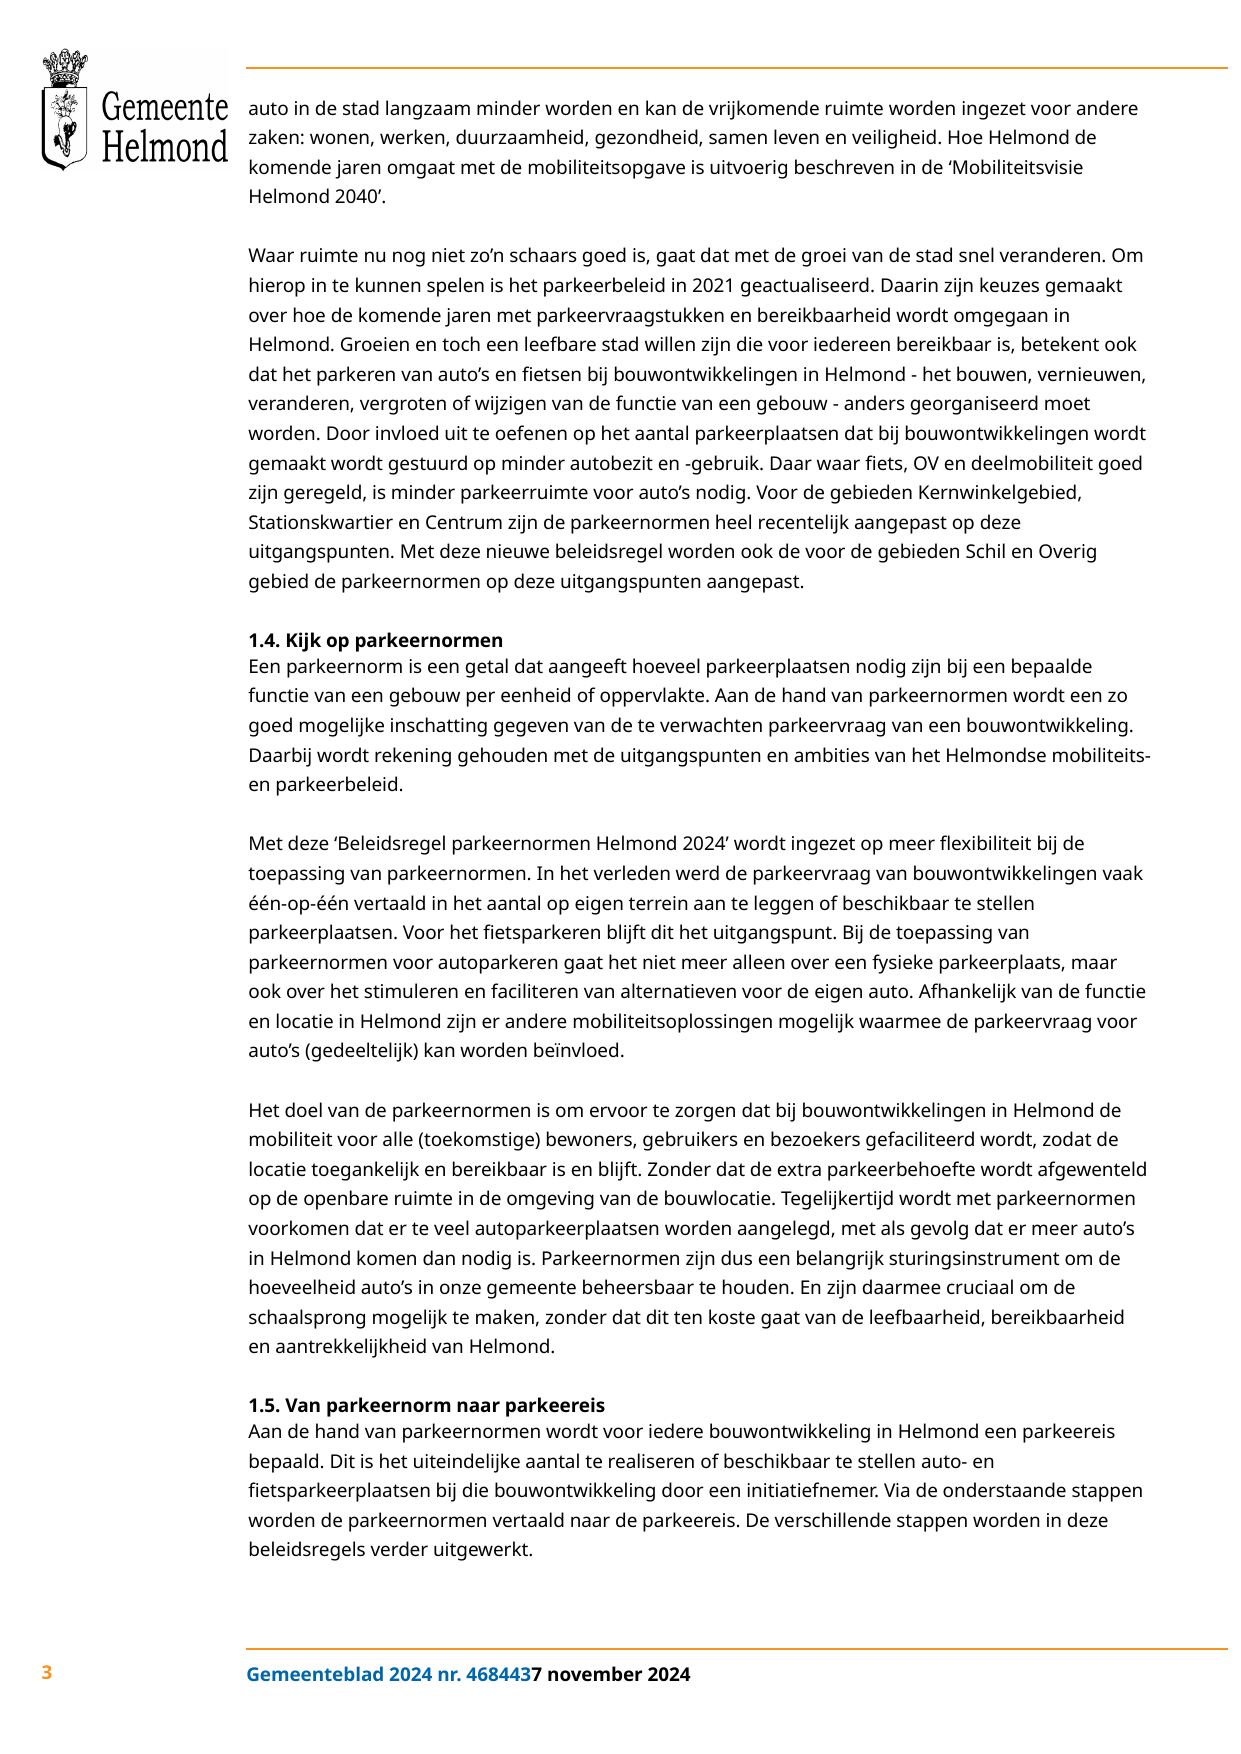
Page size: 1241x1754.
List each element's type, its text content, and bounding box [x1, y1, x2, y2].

text Een parkeernorm is een getal dat aangeeft hoeveel parkeerplaatsen nodig zijn bij een bepaalde functie van een gebouw per eenheid of oppervlakte. Aan de hand van parkeernormen wordt een zo goed mogelijke inschatting gegeven van de te verwachten parkeervraag van een bouwontwikkeling. Daarbij wordt rekening gehouden met de uitgangspunten en ambities van het Helmondse mobiliteits- en parkeerbeleid. [248, 653, 1152, 797]
text Met deze ‘Beleidsregel parkeernormen Helmond 2024’ wordt ingezet op meer flexibiliteit bij de toepassing van parkeernormen. In het verleden werd de parkeervraag van bouwontwikkelingen vaak één-op-één vertaald in het aantal op eigen terrein aan te leggen of beschikbaar te stellen parkeerplaatsen. Voor het fietsparkeren blijft dit het uitgangspunt. Bij de toepassing van parkeernormen voor autoparkeren gaat het niet meer alleen over een fysieke parkeerplaats, maar ook over het stimuleren en faciliteren van alternatieven voor de eigen auto. Afhankelijk van de functie en locatie in Helmond zijn er andere mobiliteitsoplossingen mogelijk waarmee de parkeervraag voor auto’s (gedeeltelijk) kan worden beïnvloed. [248, 831, 1152, 1063]
text Waar ruimte nu nog niet zo’n schaars goed is, gaat dat met de groei van de stad snel veranderen. Om hierop in te kunnen spelen is het parkeerbeleid in 2021 geactualiseerd. Daarin zijn keuzes gemaakt over hoe de komende jaren met parkeervraagstukken en bereikbaarheid wordt omgegaan in Helmond. Groeien en toch een leefbare stad willen zijn die voor iedereen bereikbaar is, betekent ook dat het parkeren van auto’s en fietsen bij bouwontwikkelingen in Helmond - het bouwen, vernieuwen, veranderen, vergroten of wijzigen van de functie van een gebouw - anders georganiseerd moet worden. Door invloed uit te oefenen op het aantal parkeerplaatsen dat bij bouwontwikkelingen wordt gemaakt wordt gestuurd op minder autobezit en -gebruik. Daar waar fiets, OV en deelmobiliteit goed zijn geregeld, is minder parkeerruimte voor auto’s nodig. Voor de gebieden Kernwinkelgebied, Stationskwartier en Centrum zijn de parkeernormen heel recentelijk aangepast op deze uitgangspunten. Met deze nieuwe beleidsregel worden ook de voor de gebieden Schil en Overig gebied de parkeernormen op deze uitgangspunten aangepast. [248, 243, 1152, 594]
text 1.4. Kijk op parkeernormen [248, 627, 1152, 653]
text Het doel van de parkeernormen is om ervoor te zorgen dat bij bouwontwikkelingen in Helmond de mobiliteit voor alle (toekomstige) bewoners, gebruikers en bezoekers gefaciliteerd wordt, zodat de locatie toegankelijk en bereikbaar is en blijft. Zonder dat de extra parkeerbehoefte wordt afgewenteld op de openbare ruimte in de omgeving van de bouwlocatie. Tegelijkertijd wordt met parkeernormen voorkomen dat er te veel autoparkeerplaatsen worden aangelegd, met als gevolg dat er meer auto’s in Helmond komen dan nodig is. Parkeernormen zijn dus een belangrijk sturingsinstrument om de hoeveelheid auto’s in onze gemeente beheersbaar te houden. En zijn daarmee cruciaal om de schaalsprong mogelijk te maken, zonder dat dit ten koste gaat van de leefbaarheid, bereikbaarheid en aantrekkelijkheid van Helmond. [248, 1097, 1152, 1359]
text auto in de stad langzaam minder worden en kan de vrijkomende ruimte worden ingezet voor andere zaken: wonen, werken, duurzaamheid, gezondheid, samen leven en veiligheid. Hoe Helmond de komende jaren omgaat met de mobiliteitsopgave is uitvoerig beschreven in de ‘Mobiliteitsvisie Helmond 2040’. [248, 95, 1152, 209]
text 1.5. Van parkeernorm naar parkeereis [248, 1393, 1152, 1418]
text Aan de hand van parkeernormen wordt voor iedere bouwontwikkeling in Helmond een parkeereis bepaald. Dit is het uiteindelijke aantal te realiseren of beschikbaar te stellen auto- en fietsparkeerplaatsen bij die bouwontwikkeling door een initiatiefnemer. Via de onderstaande stappen worden de parkeernormen vertaald naar de parkeereis. De verschillende stappen worden in deze beleidsregels verder uitgewerkt. [248, 1418, 1152, 1562]
picture [41, 47, 231, 172]
